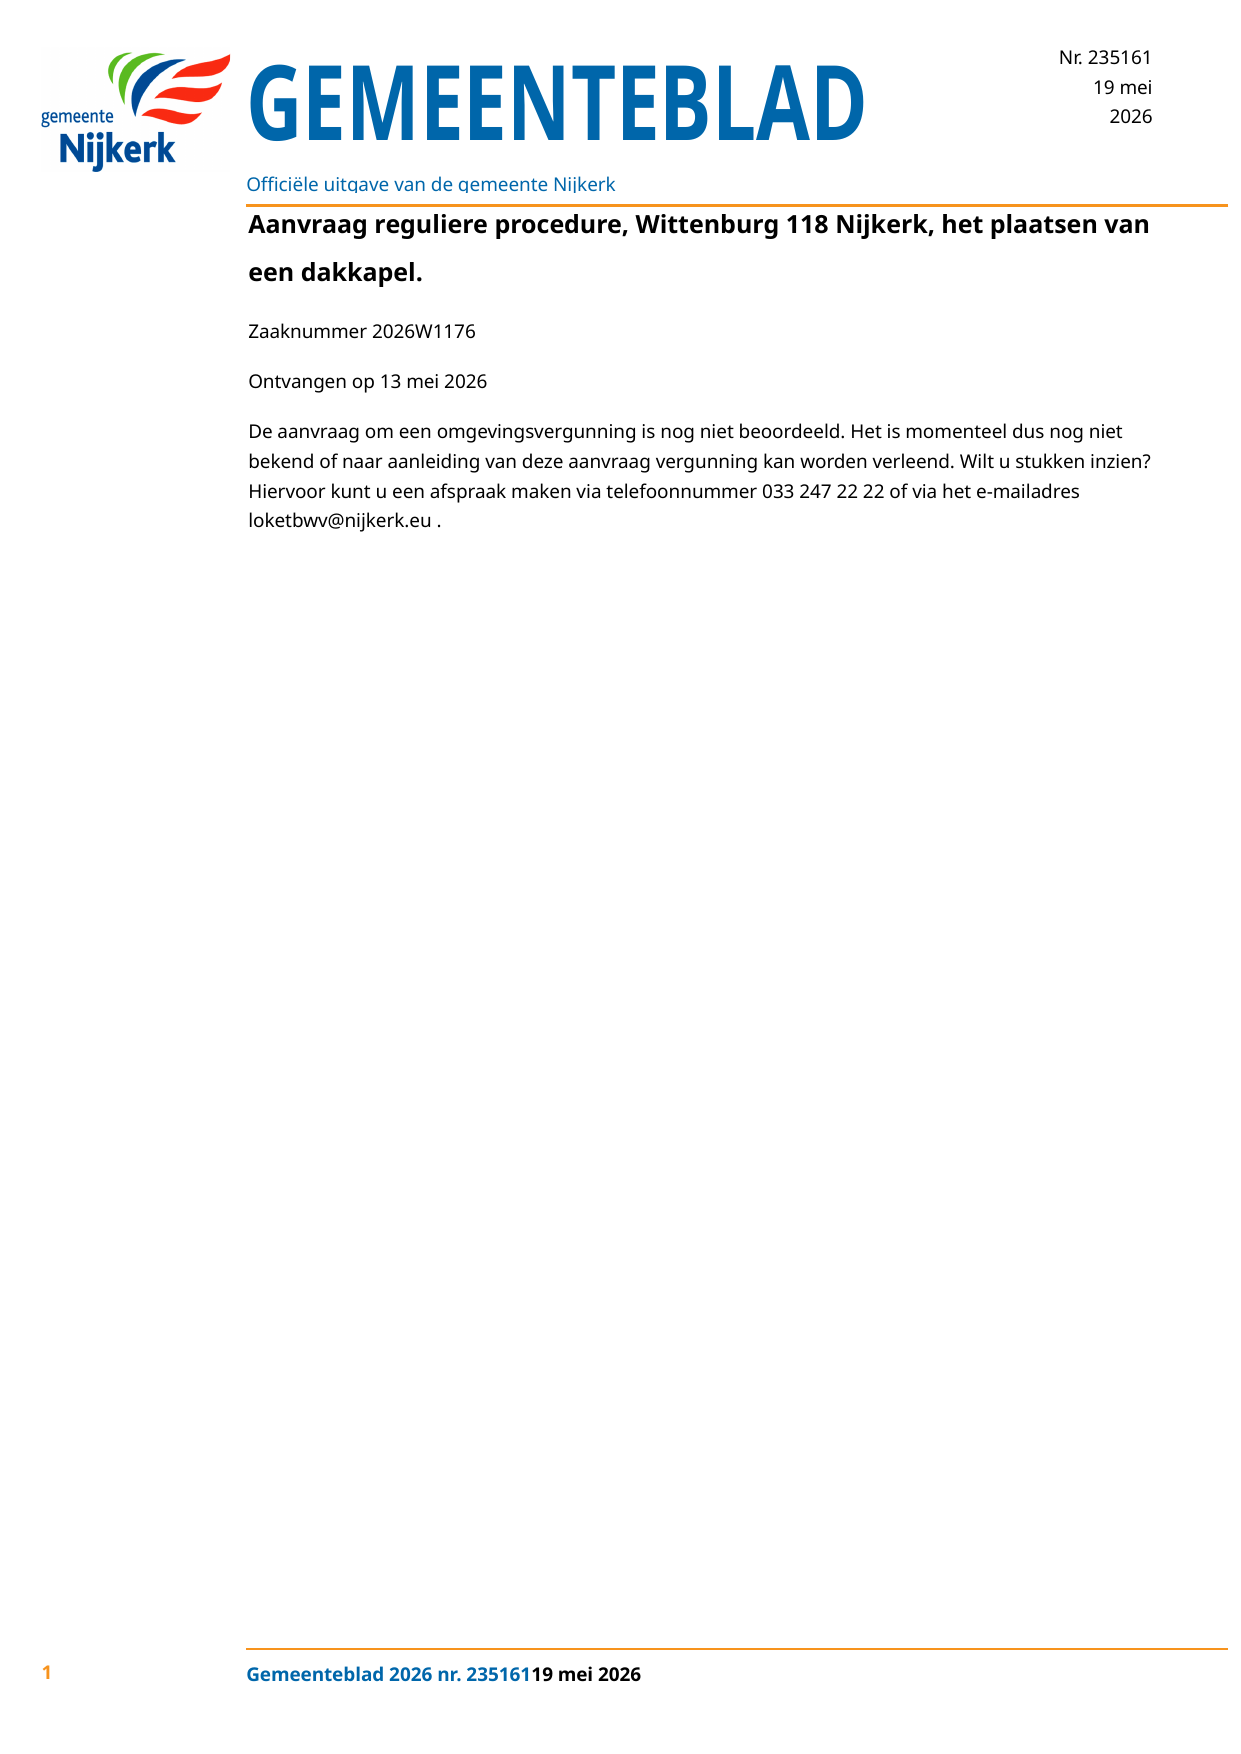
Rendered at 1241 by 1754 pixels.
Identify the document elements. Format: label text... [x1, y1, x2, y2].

text De aanvraag om een omgevingsvergunning is nog niet beoordeeld. Het is momenteel dus nog niet bekend of naar aanleiding van deze aanvraag vergunning kan worden verleend. Wilt u stukken inzien? Hiervoor kunt u een afspraak maken via telefoonnummer 033 247 22 22 of via het e-mailadres loketbwv@nijkerk.eu . [248, 419, 1152, 533]
text Aanvraag reguliere procedure, Wittenburg 118 Nijkerk, het plaatsen van een dakkapel. [248, 207, 1152, 288]
text Ontvangen op 13 mei 2026 [248, 368, 1152, 394]
picture [41, 47, 231, 172]
text Zaaknummer 2026W1176 [248, 318, 1152, 344]
